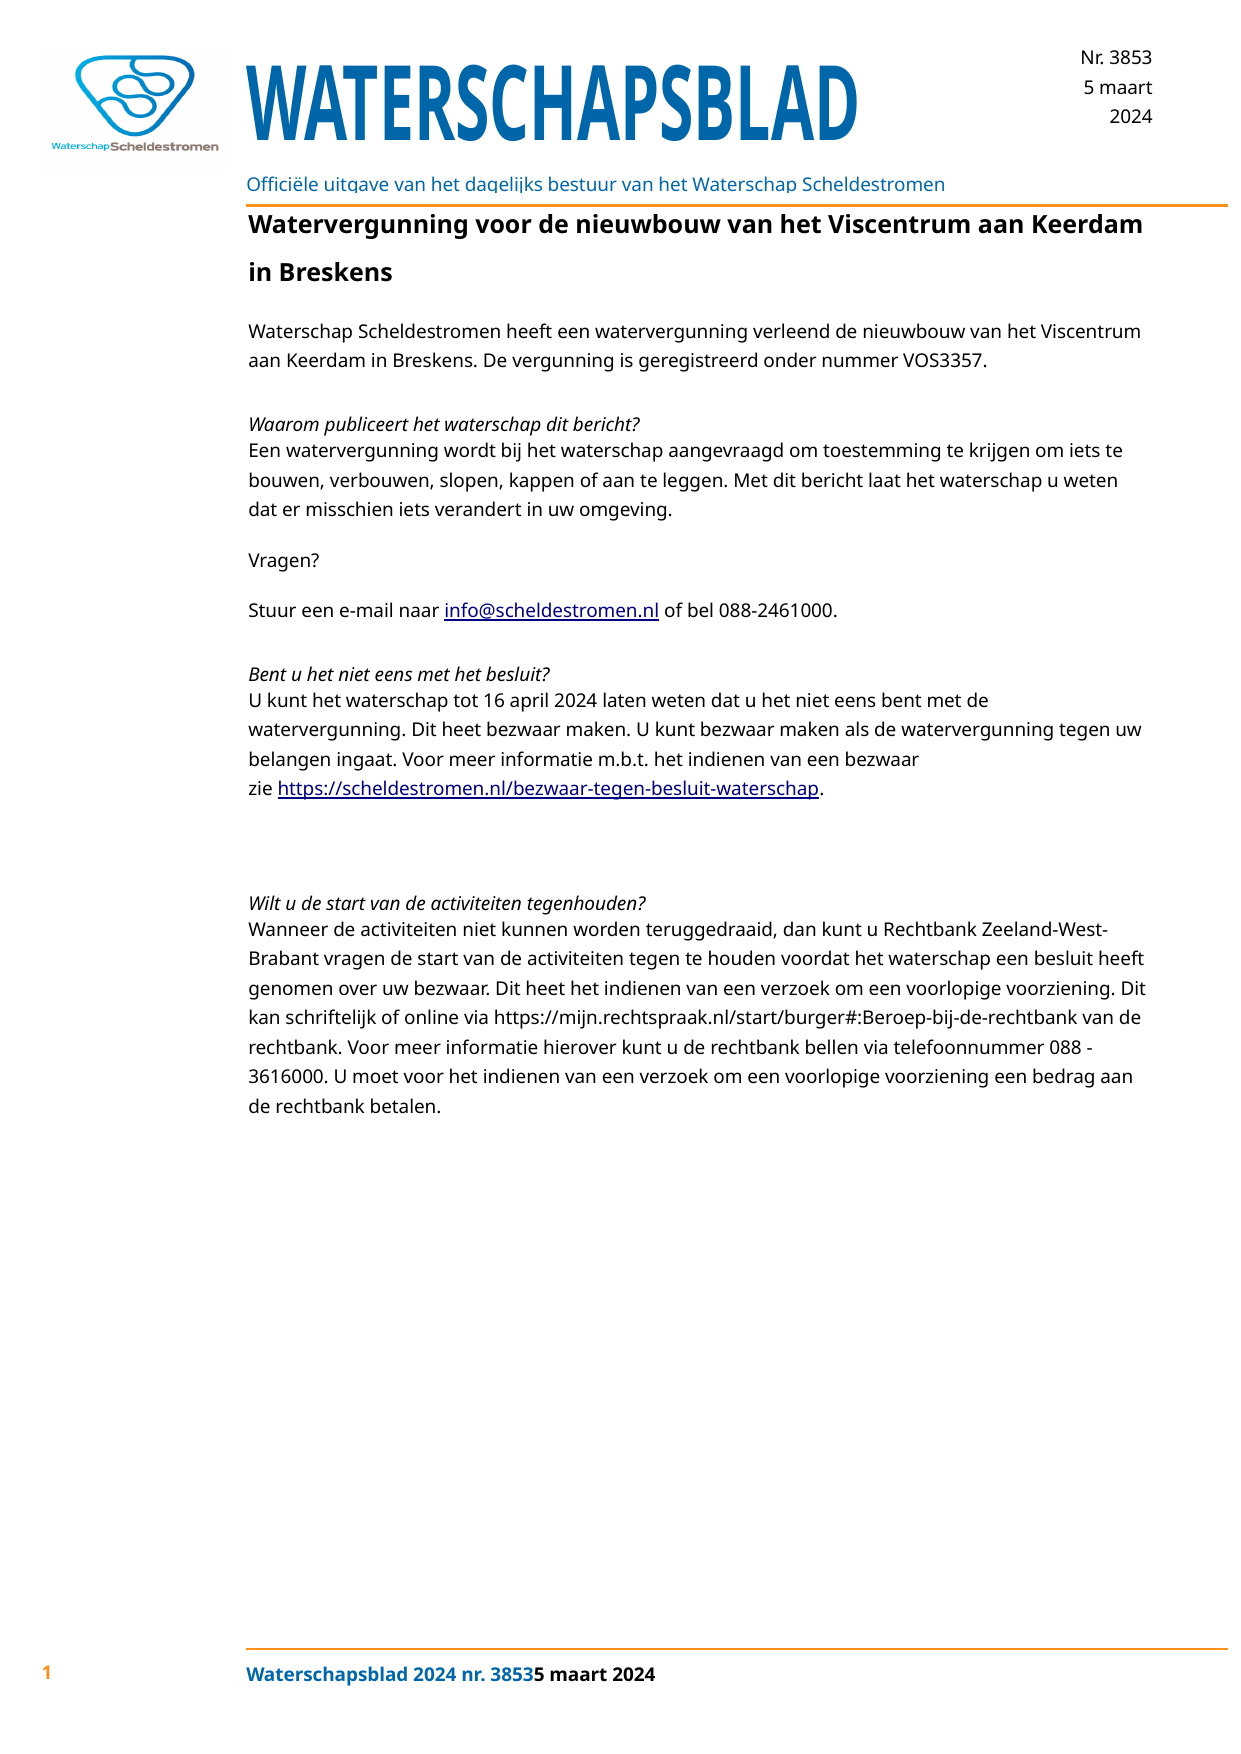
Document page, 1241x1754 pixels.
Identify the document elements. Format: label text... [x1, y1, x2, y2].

text Een watervergunning wordt bij het waterschap aangevraagd om toestemming te krijgen om iets te bouwen, verbouwen, slopen, kappen of aan te leggen. Met dit bericht laat het waterschap u weten dat er misschien iets verandert in uw omgeving. [248, 437, 1152, 522]
text Wanneer de activiteiten niet kunnen worden teruggedraaid, dan kunt u Rechtbank Zeeland-West-Brabant vragen de start van de activiteiten tegen te houden voordat het waterschap een besluit heeft genomen over uw bezwaar. Dit heet het indienen van een verzoek om een voorlopige voorziening. Dit kan schriftelijk of online via https://mijn.rechtspraak.nl/start/burger#:Beroep-bij-de-rechtbank van de rechtbank. Voor meer informatie hierover kunt u de rechtbank bellen via telefoonnummer 088 - 3616000. U moet voor het indienen van een verzoek om een voorlopige voorziening een bedrag aan de rechtbank betalen. [248, 916, 1152, 1119]
text Vragen? [248, 547, 1152, 572]
text U kunt het waterschap tot 16 april 2024 laten weten dat u het niet eens bent met de watervergunning. Dit heet bezwaar maken. U kunt bezwaar maken als de watervergunning tegen uw belangen ingaat. Voor meer informatie m.b.t. het indienen van een bezwaar zie https://scheldestromen.nl/bezwaar-tegen-besluit-waterschap. [248, 687, 1152, 801]
picture [41, 47, 231, 172]
text Watervergunning voor de nieuwbouw van het Viscentrum aan Keerdam in Breskens [248, 207, 1152, 288]
text Wilt u de start van de activiteiten tegenhouden? [248, 890, 1152, 916]
text Waterschap Scheldestromen heeft een watervergunning verleend de nieuwbouw van het Viscentrum aan Keerdam in Breskens. De vergunning is geregistreerd onder nummer VOS3357. [248, 318, 1152, 373]
text Stuur een e-mail naar info@scheldestromen.nl of bel 088-2461000. [248, 597, 1152, 623]
text Waarom publiceert het waterschap dit bericht? [248, 411, 1152, 437]
text Bent u het niet eens met het besluit? [248, 661, 1152, 687]
